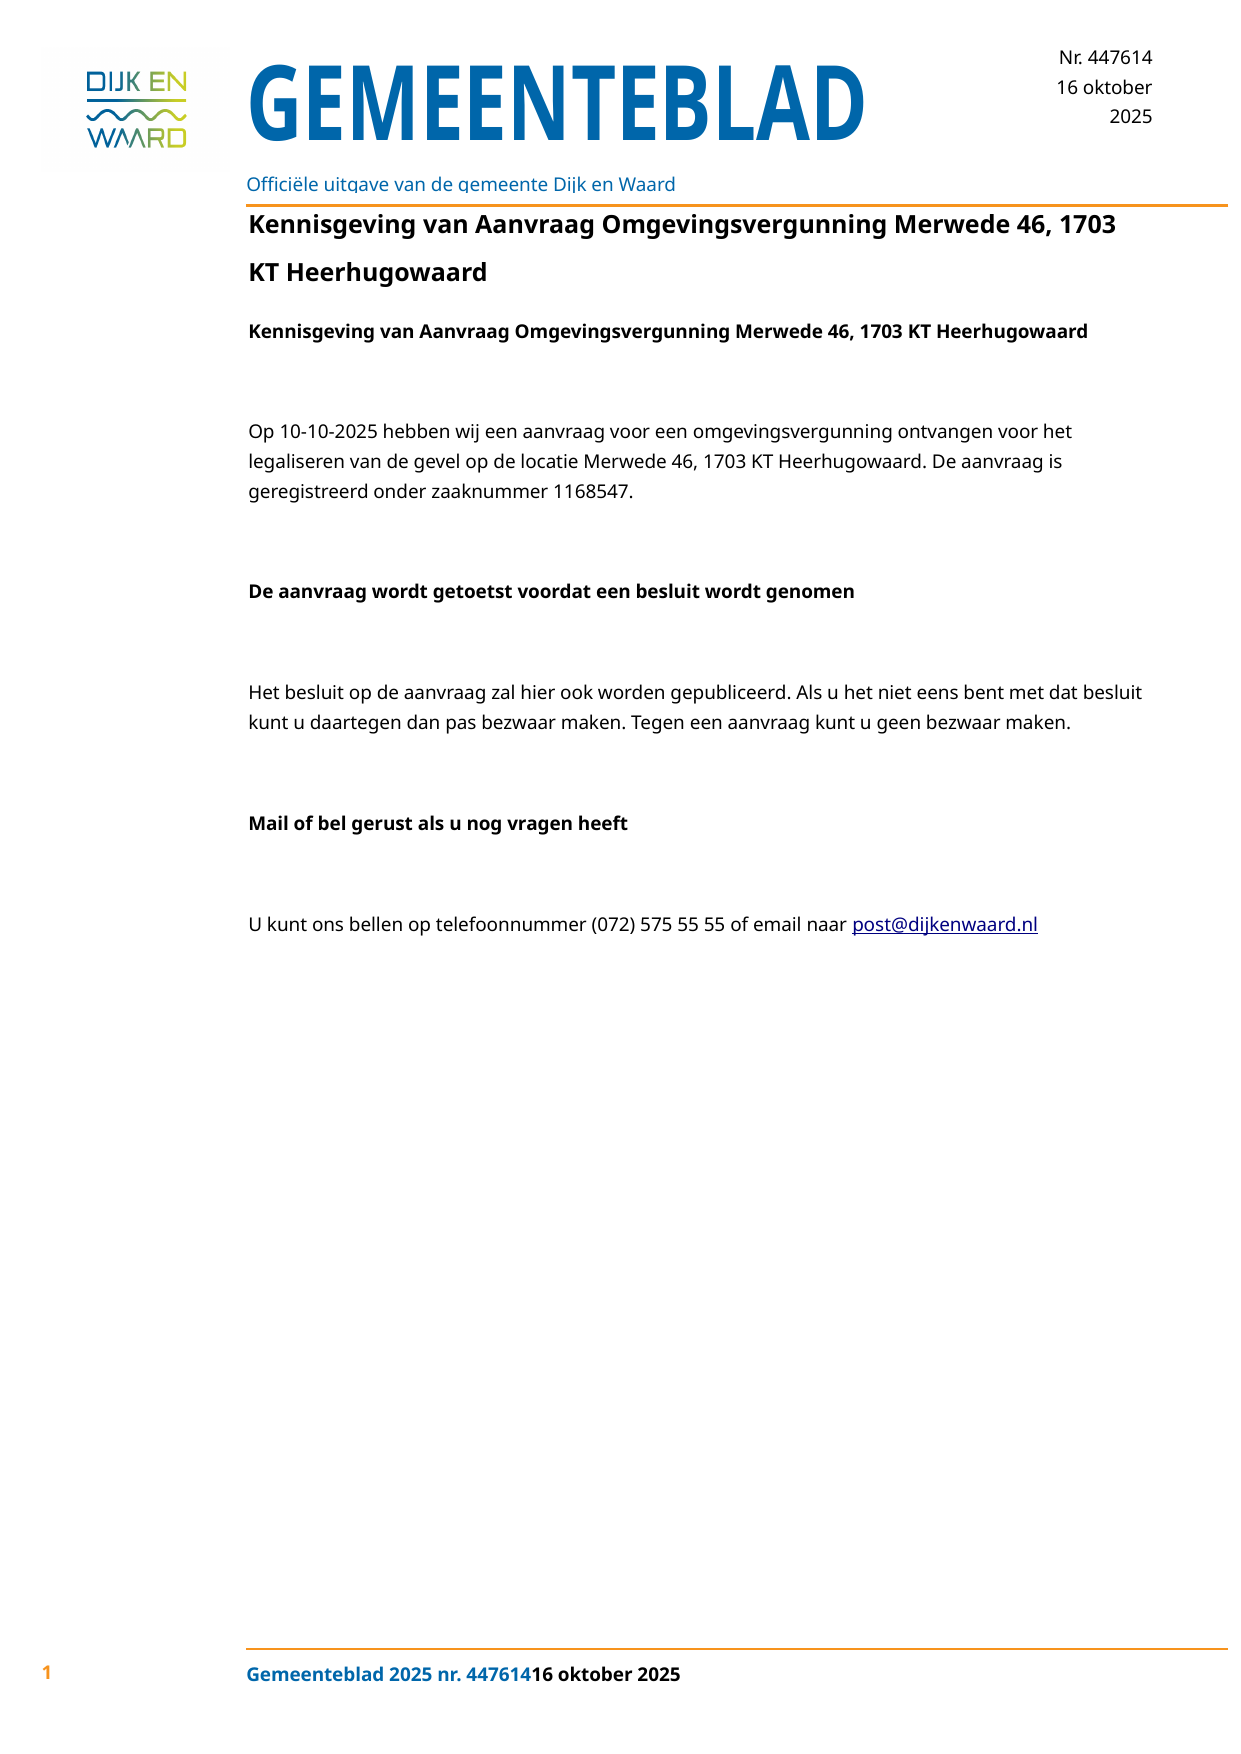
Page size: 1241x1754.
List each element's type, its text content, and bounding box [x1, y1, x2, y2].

text Het besluit op de aanvraag zal hier ook worden gepubliceerd. Als u het niet eens bent met dat besluit kunt u daartegen dan pas bezwaar maken. Tegen een aanvraag kunt u geen bezwaar maken. [248, 679, 1152, 735]
text U kunt ons bellen op telefoonnummer (072) 575 55 55 of email naar post@dijkenwaard.nl [248, 911, 1152, 937]
text De aanvraag wordt getoetst voordat een besluit wordt genomen [248, 579, 1152, 604]
text Mail of bel gerust als u nog vragen heeft [248, 810, 1152, 836]
picture [41, 47, 231, 172]
text Kennisgeving van Aanvraag Omgevingsvergunning Merwede 46, 1703 KT Heerhugowaard [248, 318, 1152, 344]
text Op 10-10-2025 hebben wij een aanvraag voor een omgevingsvergunning ontvangen voor het legaliseren van de gevel op de locatie Merwede 46, 1703 KT Heerhugowaard. De aanvraag is geregistreerd onder zaaknummer 1168547. [248, 419, 1152, 504]
text Kennisgeving van Aanvraag Omgevingsvergunning Merwede 46, 1703 KT Heerhugowaard [248, 207, 1152, 288]
